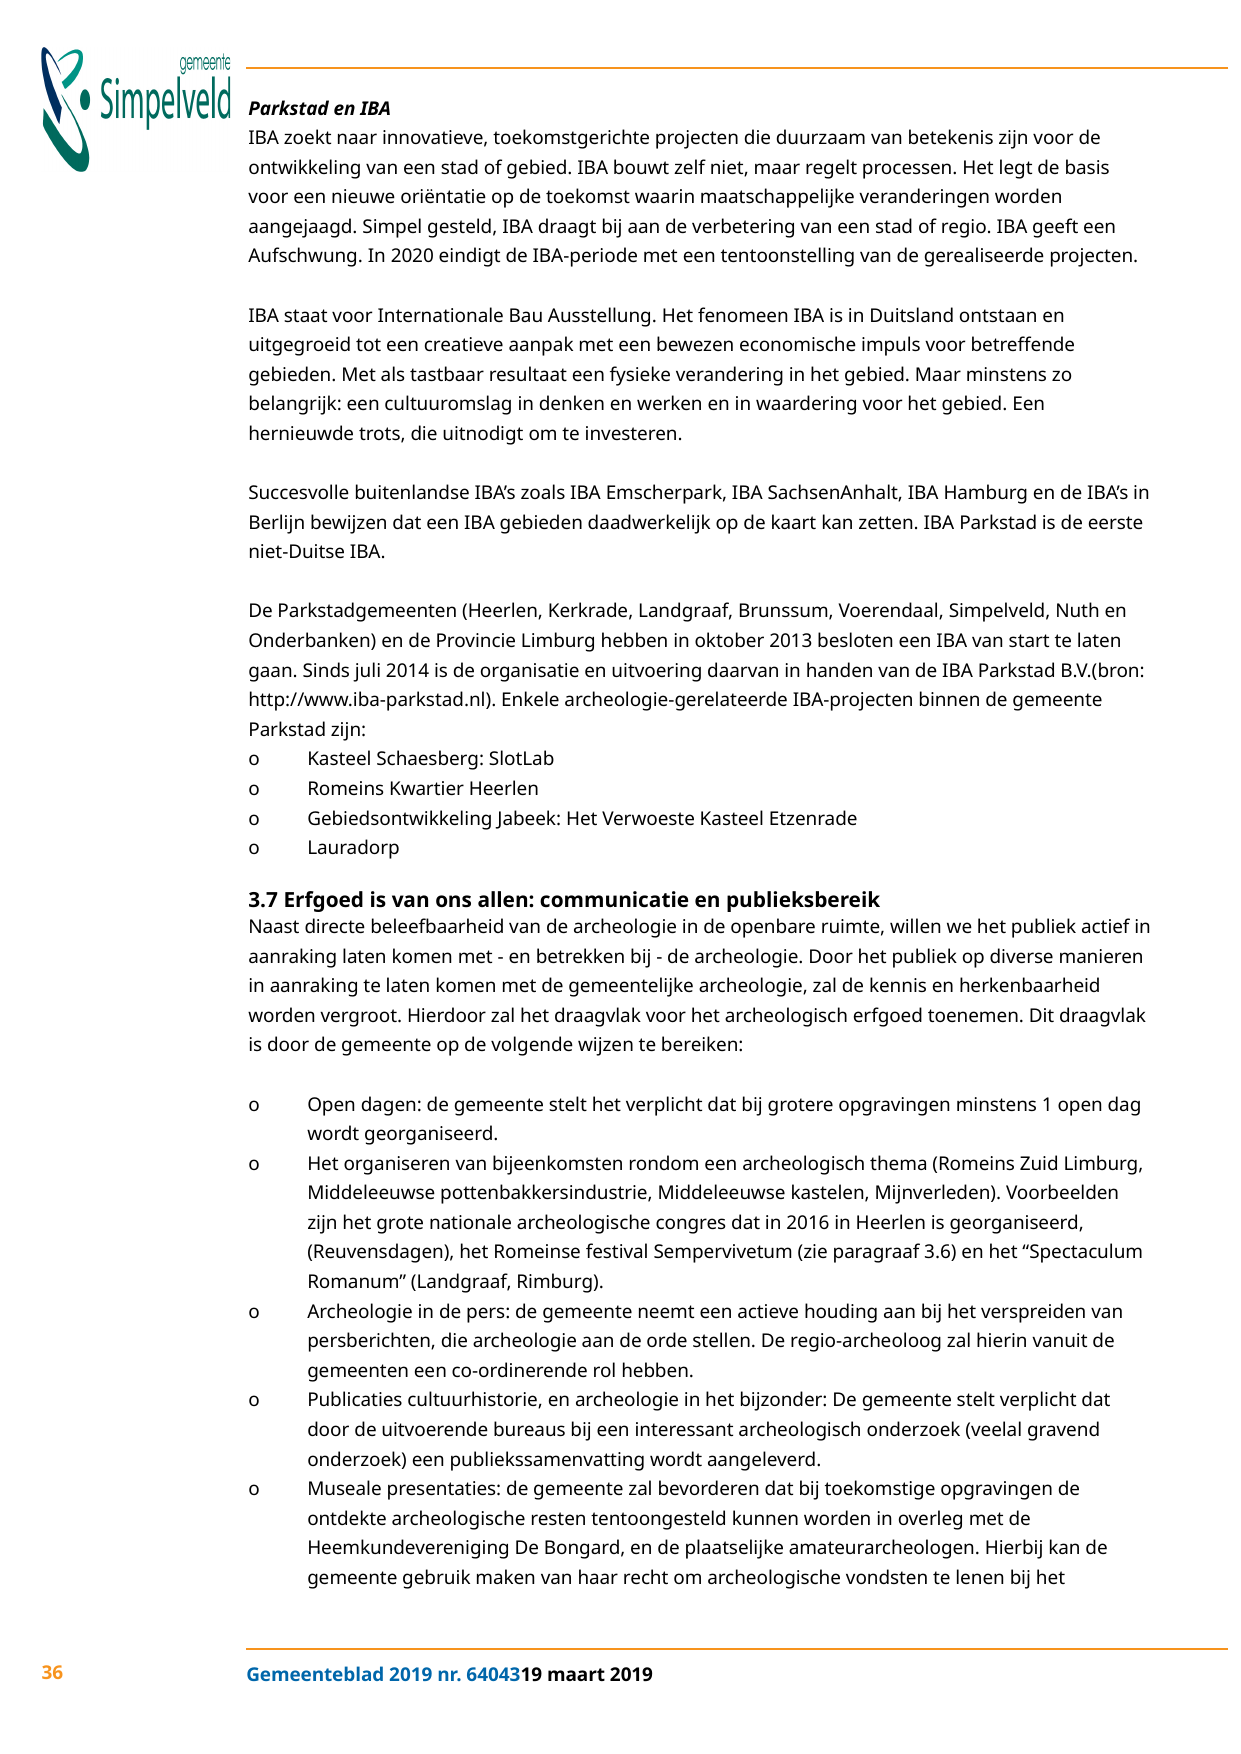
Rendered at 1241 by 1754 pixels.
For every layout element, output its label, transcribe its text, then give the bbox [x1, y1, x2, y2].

list Kasteel Schaesberg: SlotLab [248, 746, 1152, 771]
text Succesvolle buitenlandse IBA’s zoals IBA Emscherpark, IBA SachsenAnhalt, IBA Hamburg en de IBA’s in Berlijn bewijzen dat een IBA gebieden daadwerkelijk op de kaart kan zetten. IBA Parkstad is de eerste niet-Duitse IBA. [248, 479, 1152, 564]
list Archeologie in de pers: de gemeente neemt een actieve houding aan bij het verspreiden van persberichten, die archeologie aan de orde stellen. De regio-archeoloog zal hierin vanuit de gemeenten een co-ordinerende rol hebben. [248, 1298, 1152, 1383]
text IBA zoekt naar innovatieve, toekomstgerichte projecten die duurzaam van betekenis zijn voor de ontwikkeling van een stad of gebied. IBA bouwt zelf niet, maar regelt processen. Het legt de basis voor een nieuwe oriëntatie op de toekomst waarin maatschappelijke veranderingen worden aangejaagd. Simpel gesteld, IBA draagt bij aan de verbetering van een stad of regio. IBA geeft een Aufschwung. In 2020 eindigt de IBA-periode met een tentoonstelling van de gerealiseerde projecten. [248, 124, 1152, 268]
text 3.7 Erfgoed is van ons allen: communicatie en publieksbereik [248, 885, 1152, 913]
picture [41, 47, 231, 172]
text De Parkstadgemeenten (Heerlen, Kerkrade, Landgraaf, Brunssum, Voerendaal, Simpelveld, Nuth en Onderbanken) en de Provincie Limburg hebben in oktober 2013 besloten een IBA van start te laten gaan. Sinds juli 2014 is de organisatie en uitvoering daarvan in handen van de IBA Parkstad B.V.(bron: http://www.iba-parkstad.nl). Enkele archeologie-gerelateerde IBA-projecten binnen de gemeente Parkstad zijn: [248, 598, 1152, 742]
list Publicaties cultuurhistorie, en archeologie in het bijzonder: De gemeente stelt verplicht dat door de uitvoerende bureaus bij een interessant archeologisch onderzoek (veelal gravend onderzoek) een publiekssamenvatting wordt aangeleverd. [248, 1387, 1152, 1471]
list Het organiseren van bijeenkomsten rondom een archeologisch thema (Romeins Zuid Limburg, Middeleeuwse pottenbakkersindustrie, Middeleeuwse kastelen, Mijnverleden). Voorbeelden zijn het grote nationale archeologische congres dat in 2016 in Heerlen is georganiseerd, (Reuvensdagen), het Romeinse festival Sempervivetum (zie paragraaf 3.6) en het “Spectaculum Romanum” (Landgraaf, Rimburg). [248, 1150, 1152, 1294]
list Gebiedsontwikkeling Jabeek: Het Verwoeste Kasteel Etzenrade [248, 805, 1152, 831]
list Museale presentaties: de gemeente zal bevorderen dat bij toekomstige opgravingen de ontdekte archeologische resten tentoongesteld kunnen worden in overleg met de Heemkundevereniging De Bongard, en de plaatselijke amateurarcheologen. Hierbij kan de gemeente gebruik maken van haar recht om archeologische vondsten te lenen bij het [248, 1475, 1152, 1590]
text Naast directe beleefbaarheid van de archeologie in de openbare ruimte, willen we het publiek actief in aanraking laten komen met - en betrekken bij - de archeologie. Door het publiek op diverse manieren in aanraking te laten komen met de gemeentelijke archeologie, zal de kennis en herkenbaarheid worden vergroot. Hierdoor zal het draagvlak voor het archeologisch erfgoed toenemen. Dit draagvlak is door de gemeente op de volgende wijzen te bereiken: [248, 913, 1152, 1057]
text IBA staat voor Internationale Bau Ausstellung. Het fenomeen IBA is in Duitsland ontstaan en uitgegroeid tot een creatieve aanpak met een bewezen economische impuls voor betreffende gebieden. Met als tastbaar resultaat een fysieke verandering in het gebied. Maar minstens zo belangrijk: een cultuuromslag in denken en werken en in waardering voor het gebied. Een hernieuwde trots, die uitnodigt om te investeren. [248, 302, 1152, 446]
list Lauradorp [248, 834, 1152, 860]
text Parkstad en IBA [248, 95, 1152, 121]
list Open dagen: de gemeente stelt het verplicht dat bij grotere opgravingen minstens 1 open dag wordt georganiseerd. [248, 1091, 1152, 1146]
list Romeins Kwartier Heerlen [248, 775, 1152, 801]
